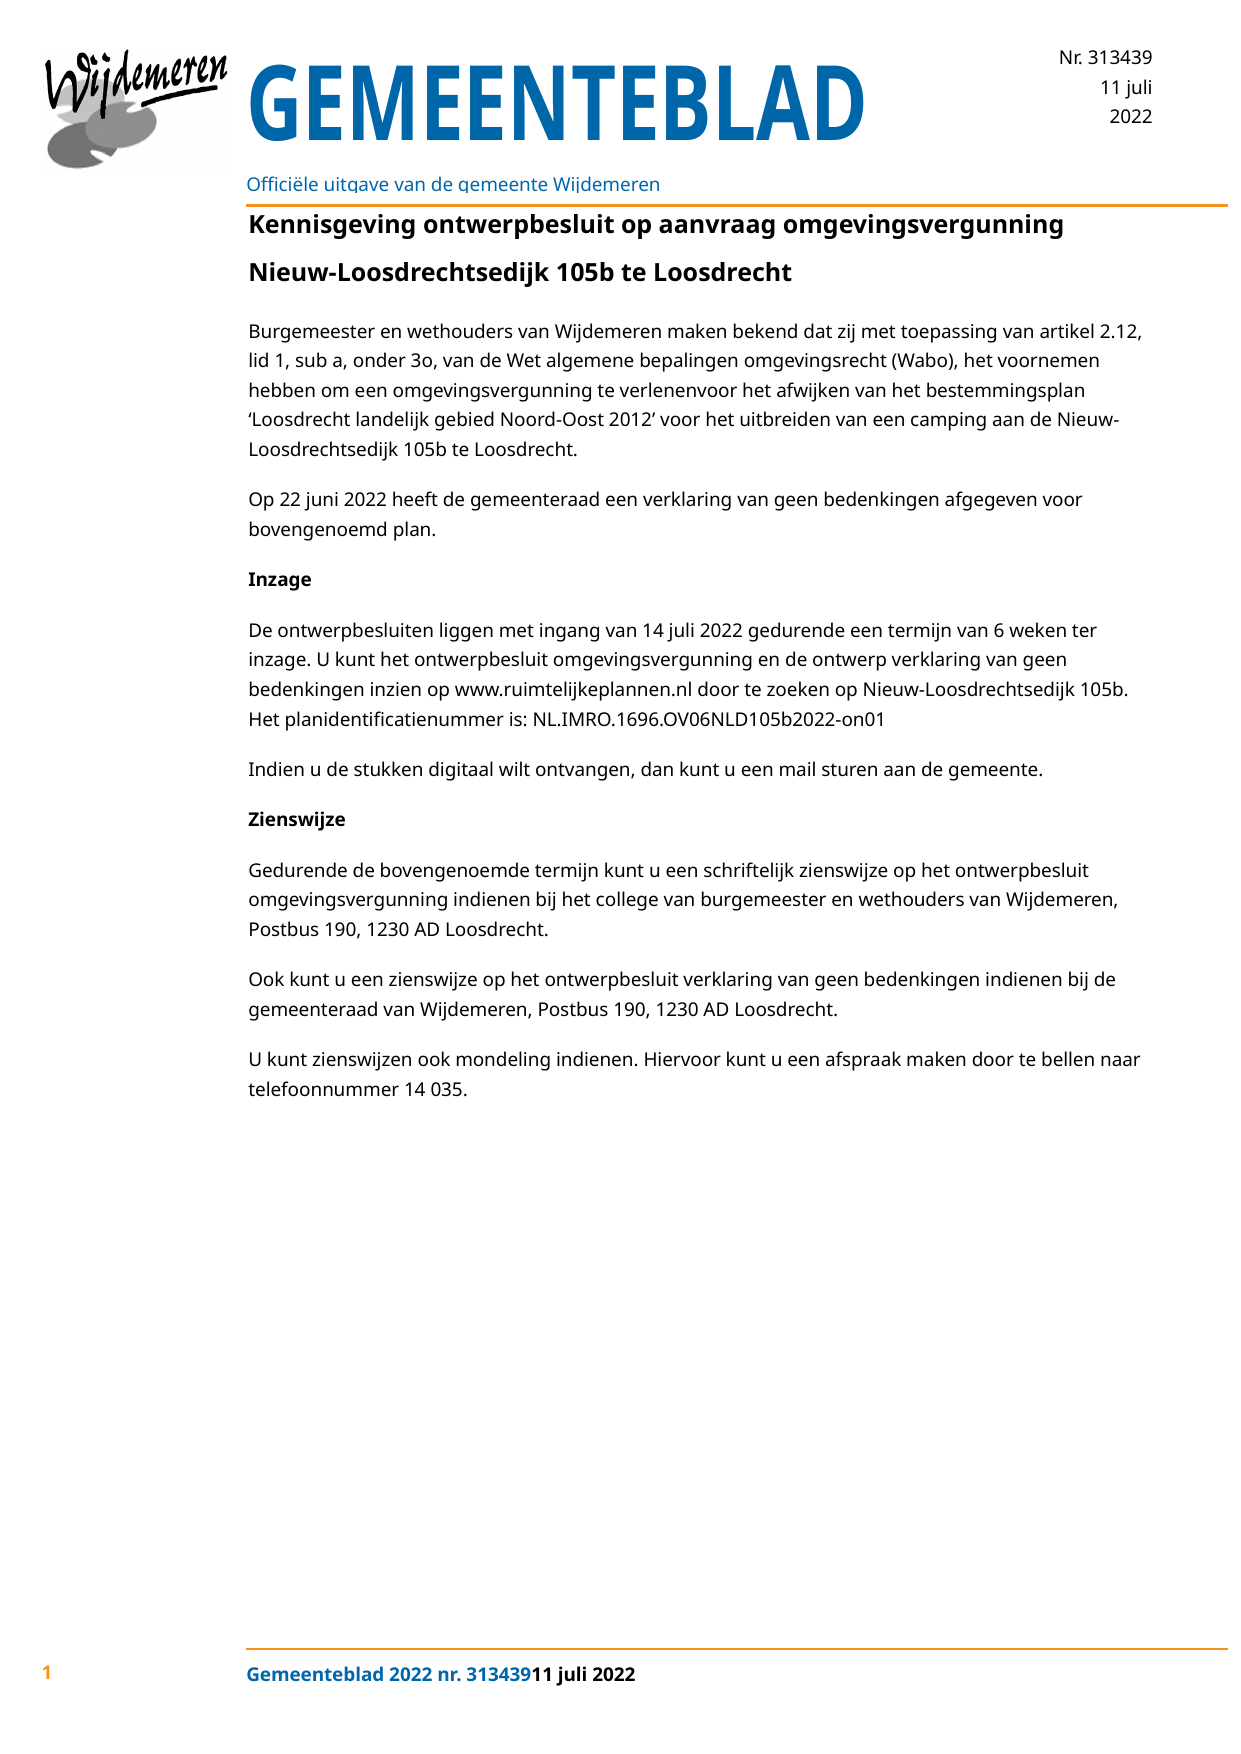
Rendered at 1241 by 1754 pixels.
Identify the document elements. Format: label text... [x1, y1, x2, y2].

text De ontwerpbesluiten liggen met ingang van 14 juli 2022 gedurende een termijn van 6 weken ter inzage. U kunt het ontwerpbesluit omgevingsvergunning en de ontwerp verklaring van geen bedenkingen inzien op www.ruimtelijkeplannen.nl door te zoeken op Nieuw-Loosdrechtsedijk 105b. Het planidentificatienummer is: NL.IMRO.1696.OV06NLD105b2022-on01 [248, 617, 1152, 732]
text Op 22 juni 2022 heeft de gemeenteraad een verklaring van geen bedenkingen afgegeven voor bovengenoemd plan. [248, 487, 1152, 542]
text Ook kunt u een zienswijze op het ontwerpbesluit verklaring van geen bedenkingen indienen bij de gemeenteraad van Wijdemeren, Postbus 190, 1230 AD Loosdrecht. [248, 967, 1152, 1022]
text Burgemeester en wethouders van Wijdemeren maken bekend dat zij met toepassing van artikel 2.12, lid 1, sub a, onder 3o, van de Wet algemene bepalingen omgevingsrecht (Wabo), het voornemen hebben om een omgevingsvergunning te verlenenvoor het afwijken van het bestemmingsplan ‘Loosdrecht landelijk gebied Noord-Oost 2012’ voor het uitbreiden van een camping aan de Nieuw-Loosdrechtsedijk 105b te Loosdrecht. [248, 318, 1152, 462]
text Zienswijze [248, 807, 1152, 832]
picture [41, 47, 231, 172]
text U kunt zienswijzen ook mondeling indienen. Hiervoor kunt u een afspraak maken door te bellen naar telefoonnummer 14 035. [248, 1047, 1152, 1102]
text Inzage [248, 567, 1152, 592]
text Indien u de stukken digitaal wilt ontvangen, dan kunt u een mail sturen aan de gemeente. [248, 756, 1152, 782]
text Kennisgeving ontwerpbesluit op aanvraag omgevingsvergunning Nieuw-Loosdrechtsedijk 105b te Loosdrecht [248, 207, 1152, 288]
text Gedurende de bovengenoemde termijn kunt u een schriftelijk zienswijze op het ontwerpbesluit omgevingsvergunning indienen bij het college van burgemeester en wethouders van Wijdemeren, Postbus 190, 1230 AD Loosdrecht. [248, 857, 1152, 942]
